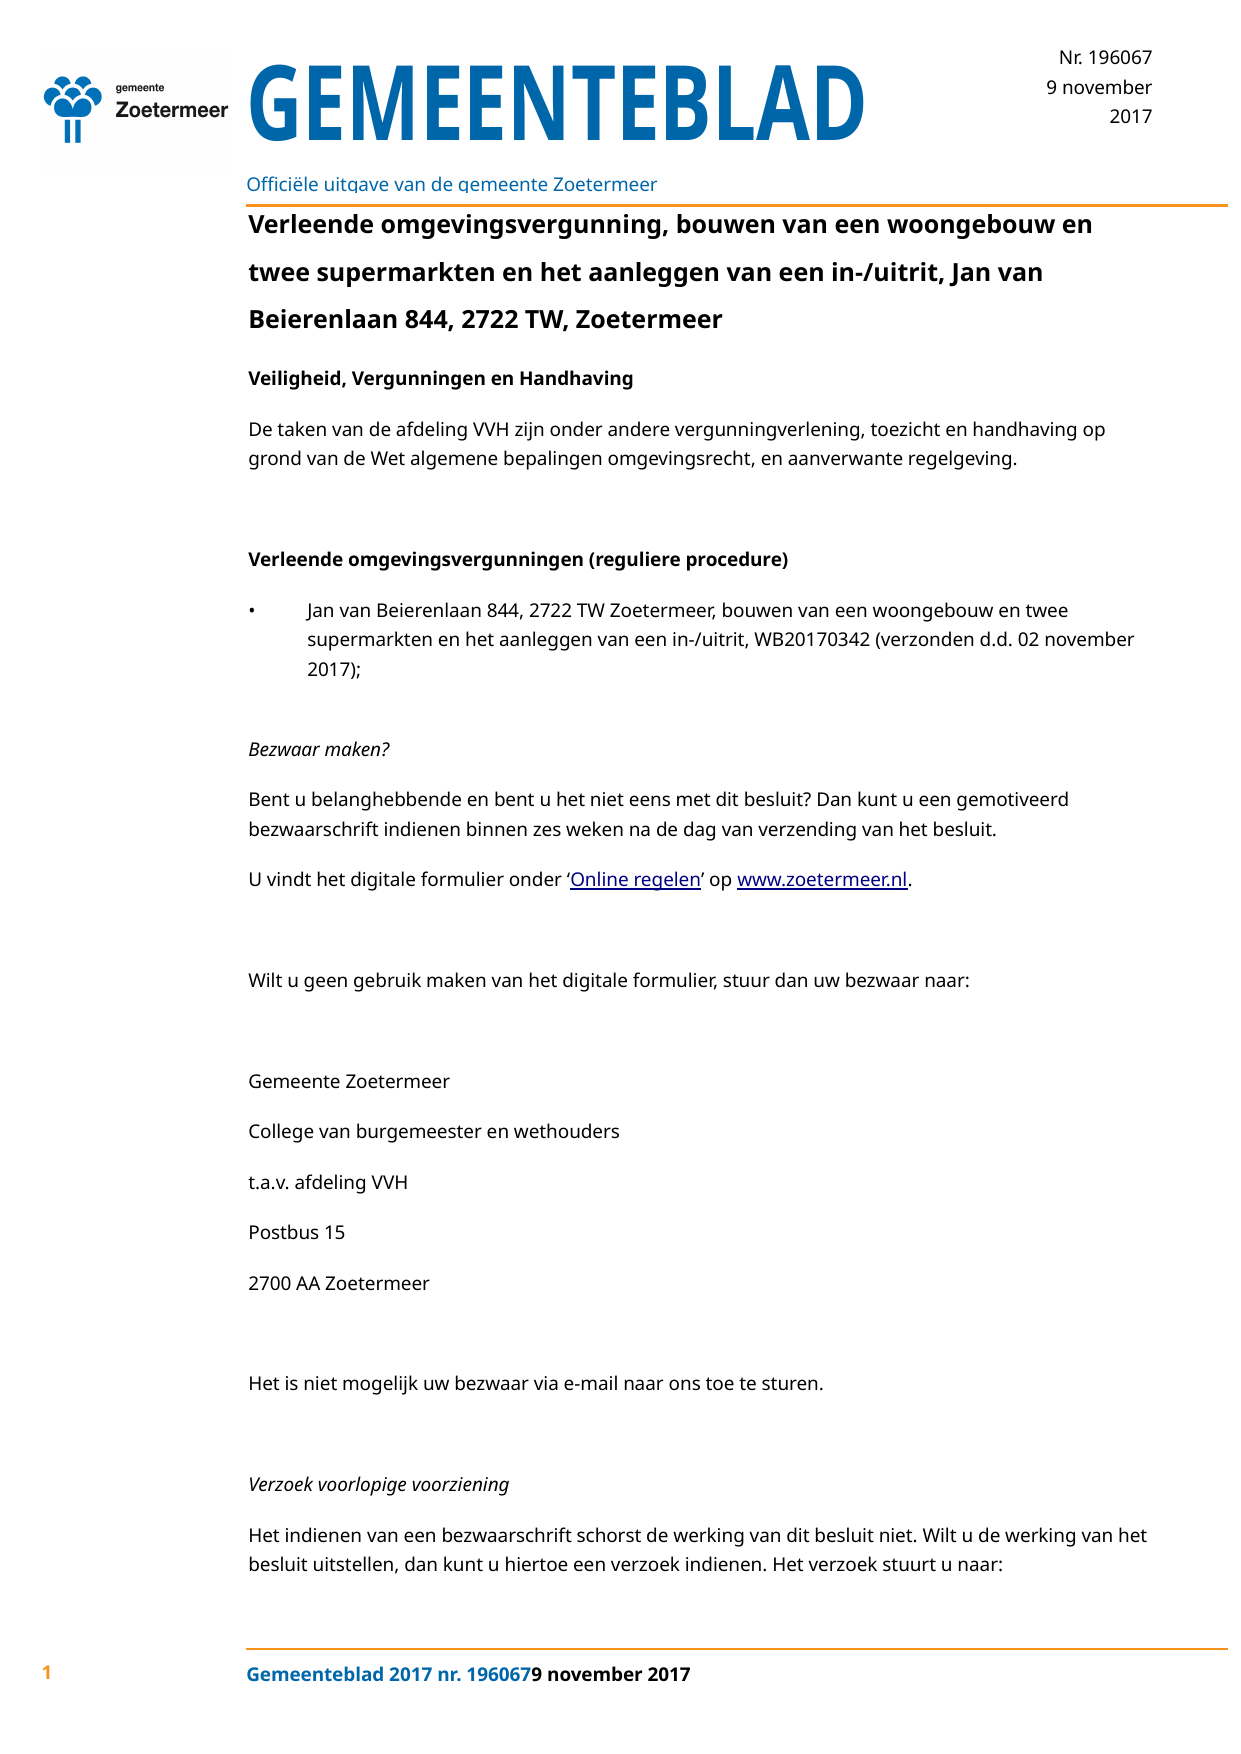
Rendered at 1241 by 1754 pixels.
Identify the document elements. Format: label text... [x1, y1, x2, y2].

text Postbus 15 [248, 1219, 1152, 1245]
text Verleende omgevingsvergunning, bouwen van een woongebouw en twee supermarkten en het aanleggen van een in-/uitrit, Jan van Beierenlaan 844, 2722 TW, Zoetermeer [248, 207, 1152, 336]
text t.a.v. afdeling VVH [248, 1169, 1152, 1194]
text Het is niet mogelijk uw bezwaar via e-mail naar ons toe te sturen. [248, 1371, 1152, 1396]
text Veiligheid, Vergunningen en Handhaving [248, 366, 1152, 391]
text Bezwaar maken? [248, 736, 1152, 762]
text U vindt het digitale formulier onder ‘Online regelen’ op www.zoetermeer.nl. [248, 866, 1152, 892]
picture [41, 47, 231, 172]
text De taken van de afdeling VVH zijn onder andere vergunningverlening, toezicht en handhaving op grond van de Wet algemene bepalingen omgevingsrecht, en aanverwante regelgeving. [248, 416, 1152, 471]
list Jan van Beierenlaan 844, 2722 TW Zoetermeer, bouwen van een woongebouw en twee supermarkten en het aanleggen van een in-/uitrit, WB20170342 (verzonden d.d. 02 november 2017); [248, 597, 1152, 682]
text Verzoek voorlopige voorziening [248, 1471, 1152, 1497]
text College van burgemeester en wethouders [248, 1118, 1152, 1144]
text 2700 AA Zoetermeer [248, 1270, 1152, 1295]
text Verleende omgevingsvergunningen (reguliere procedure) [248, 546, 1152, 572]
text Wilt u geen gebruik maken van het digitale formulier, stuur dan uw bezwaar naar: [248, 967, 1152, 993]
text Bent u belanghebbende en bent u het niet eens met dit besluit? Dan kunt u een gemotiveerd bezwaarschrift indienen binnen zes weken na de dag van verzending van het besluit. [248, 786, 1152, 842]
text Gemeente Zoetermeer [248, 1068, 1152, 1094]
text Het indienen van een bezwaarschrift schorst de werking van dit besluit niet. Wilt u de werking van het besluit uitstellen, dan kunt u hiertoe een verzoek indienen. Het verzoek stuurt u naar: [248, 1522, 1152, 1577]
